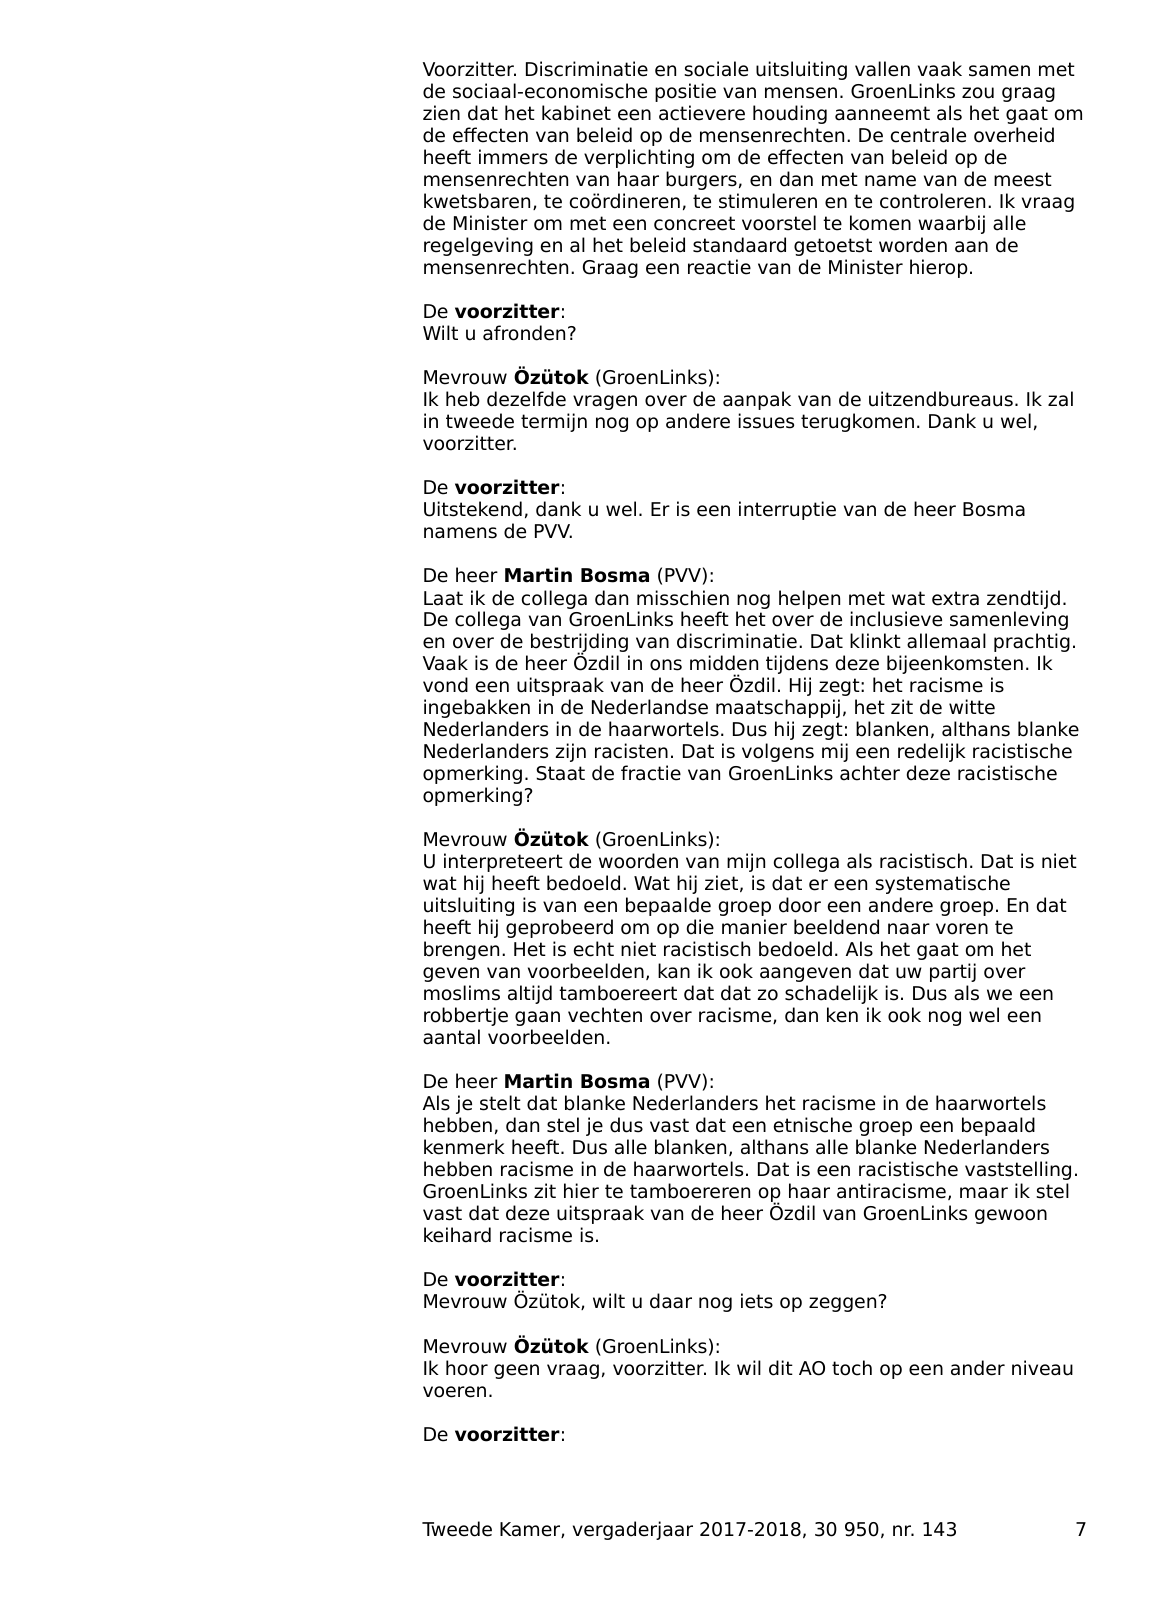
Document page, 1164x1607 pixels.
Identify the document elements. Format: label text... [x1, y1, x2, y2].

text Mevrouw Özütok (GroenLinks): [422, 1336, 1087, 1357]
text Laat ik de collega dan misschien nog helpen met wat extra zendtijd. De collega van GroenLinks heeft het over de inclusieve samenleving en over de bestrijding van discriminatie. Dat klinkt allemaal prachtig. Vaak is de heer Özdil in ons midden tijdens deze bijeenkomsten. Ik vond een uitspraak van de heer Özdil. Hij zegt: het racisme is ingebakken in de Nederlandse maatschappij, het zit de witte Nederlanders in de haarwortels. Dus hij zegt: blanken, althans blanke Nederlanders zijn racisten. Dat is volgens mij een redelijk racistische opmerking. Staat de fractie van GroenLinks achter deze racistische opmerking? [422, 587, 1087, 807]
text De voorzitter: [422, 1269, 1087, 1291]
text Voorzitter. Discriminatie en sociale uitsluiting vallen vaak samen met de sociaal-economische positie van mensen. GroenLinks zou graag zien dat het kabinet een actievere houding aanneemt als het gaat om de effecten van beleid op de mensenrechten. De centrale overheid heeft immers de verplichting om de effecten van beleid op de mensenrechten van haar burgers, en dan met name van de meest kwetsbaren, te coördineren, te stimuleren en te controleren. Ik vraag de Minister om met een concreet voorstel te komen waarbij alle regelgeving en al het beleid standaard getoetst worden aan de mensenrechten. Graag een reactie van de Minister hierop. [422, 59, 1087, 279]
text Mevrouw Özütok, wilt u daar nog iets op zeggen? [422, 1291, 1087, 1313]
text De heer Martin Bosma (PVV): [422, 1071, 1087, 1093]
text De voorzitter: [422, 1424, 1087, 1446]
text Ik hoor geen vraag, voorzitter. Ik wil dit AO toch op een ander niveau voeren. [422, 1357, 1087, 1401]
text Als je stelt dat blanke Nederlanders het racisme in de haarwortels hebben, dan stel je dus vast dat een etnische groep een bepaald kenmerk heeft. Dus alle blanken, althans alle blanke Nederlanders hebben racisme in de haarwortels. Dat is een racistische vaststelling. GroenLinks zit hier te tamboereren op haar antiracisme, maar ik stel vast dat deze uitspraak van de heer Özdil van GroenLinks gewoon keihard racisme is. [422, 1093, 1087, 1247]
text Mevrouw Özütok (GroenLinks): [422, 829, 1087, 851]
text Ik heb dezelfde vragen over de aanpak van de uitzendbureaus. Ik zal in tweede termijn nog op andere issues terugkomen. Dank u wel, voorzitter. [422, 389, 1087, 455]
text De voorzitter: [422, 477, 1087, 499]
text Mevrouw Özütok (GroenLinks): [422, 367, 1087, 389]
text De voorzitter: [422, 301, 1087, 323]
text Wilt u afronden? [422, 323, 1087, 345]
text De heer Martin Bosma (PVV): [422, 565, 1087, 587]
text U interpreteert de woorden van mijn collega als racistisch. Dat is niet wat hij heeft bedoeld. Wat hij ziet, is dat er een systematische uitsluiting is van een bepaalde groep door een andere groep. En dat heeft hij geprobeerd om op die manier beeldend naar voren te brengen. Het is echt niet racistisch bedoeld. Als het gaat om het geven van voorbeelden, kan ik ook aangeven dat uw partij over moslims altijd tamboereert dat dat zo schadelijk is. Dus als we een robbertje gaan vechten over racisme, dan ken ik ook nog wel een aantal voorbeelden. [422, 851, 1087, 1049]
text Uitstekend, dank u wel. Er is een interruptie van de heer Bosma namens de PVV. [422, 499, 1087, 543]
